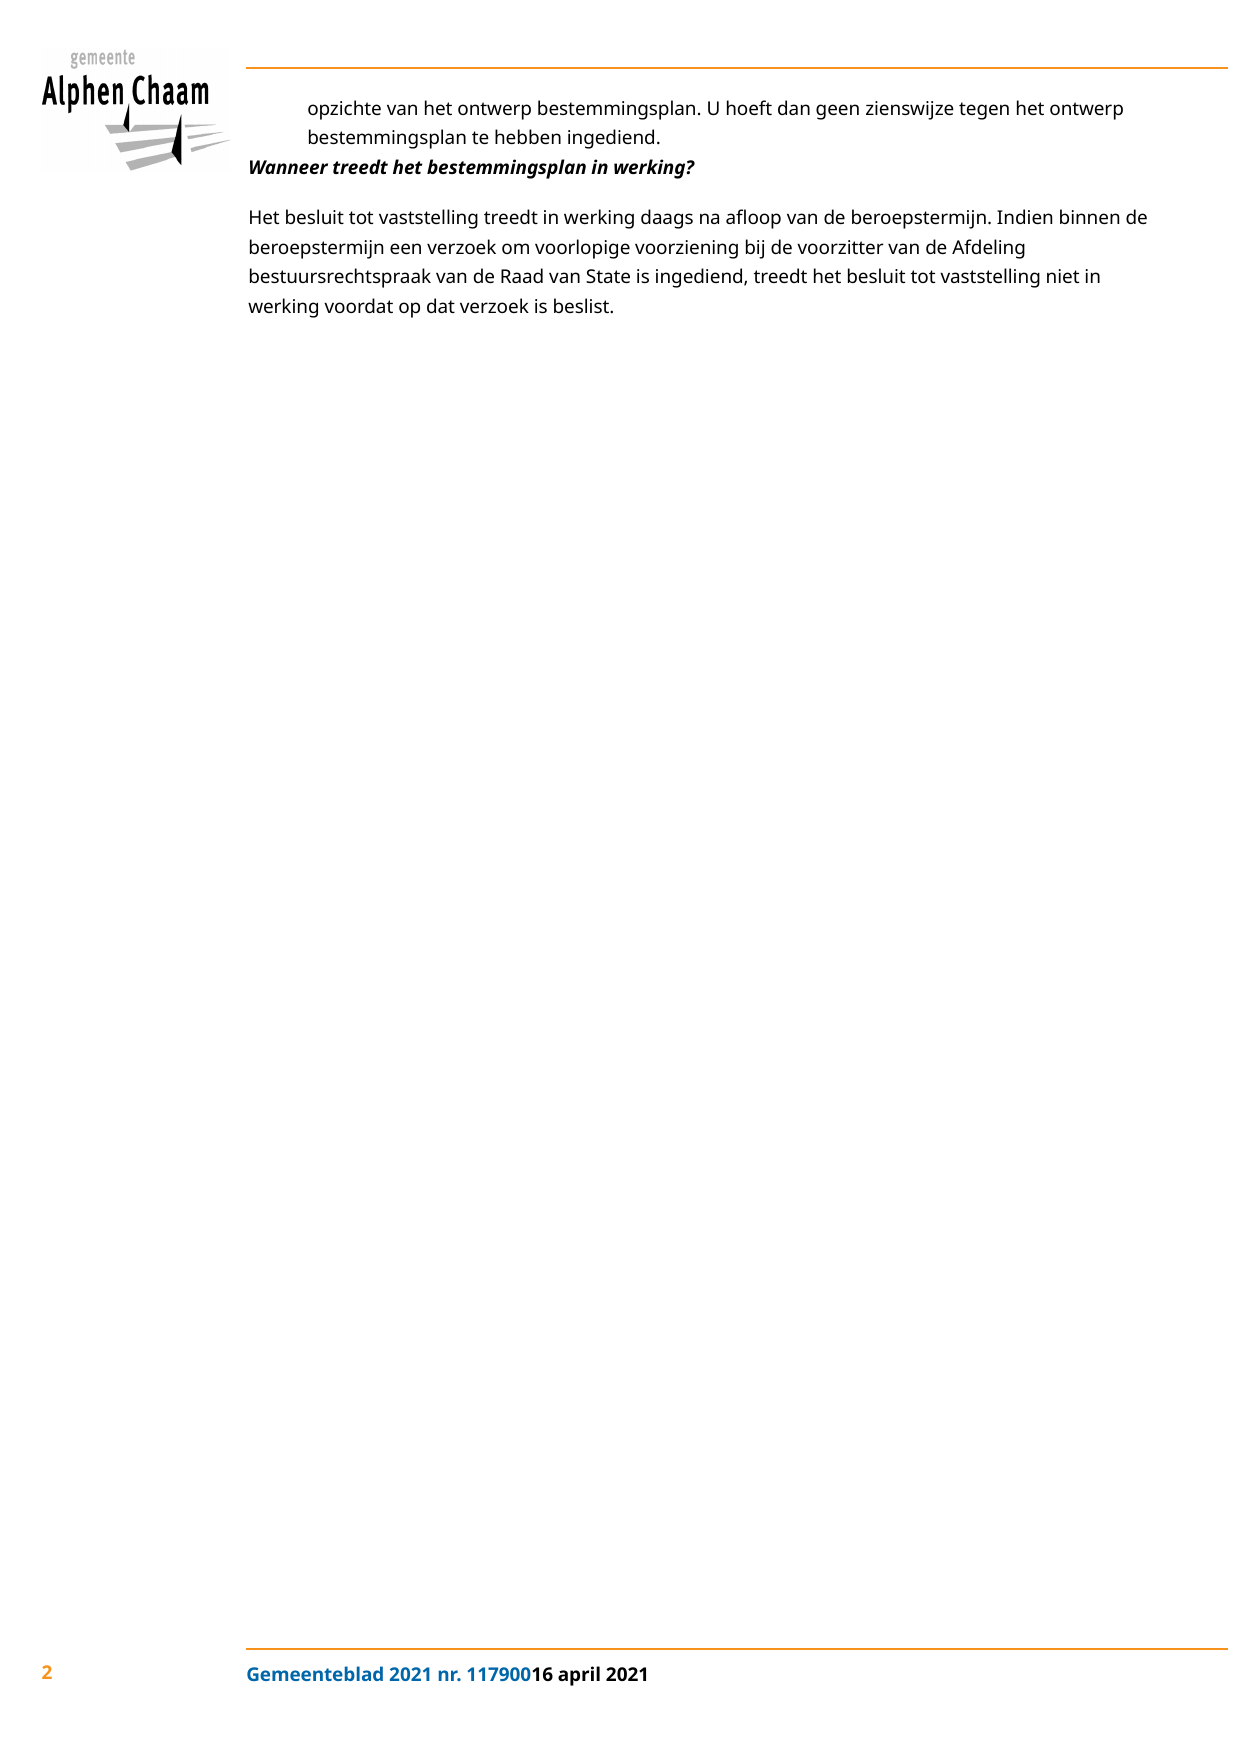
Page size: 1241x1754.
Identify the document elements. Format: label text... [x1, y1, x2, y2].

picture [41, 47, 231, 172]
list opzichte van het ontwerp bestemmingsplan. U hoeft dan geen zienswijze tegen het ontwerp bestemmingsplan te hebben ingediend. [248, 95, 1152, 150]
text Het besluit tot vaststelling treedt in werking daags na afloop van de beroepstermijn. Indien binnen de beroepstermijn een verzoek om voorlopige voorziening bij de voorzitter van de Afdeling bestuursrechtspraak van de Raad van State is ingediend, treedt het besluit tot vaststelling niet in werking voordat op dat verzoek is beslist. [248, 204, 1152, 319]
text Wanneer treedt het bestemmingsplan in werking? [248, 154, 1152, 180]
